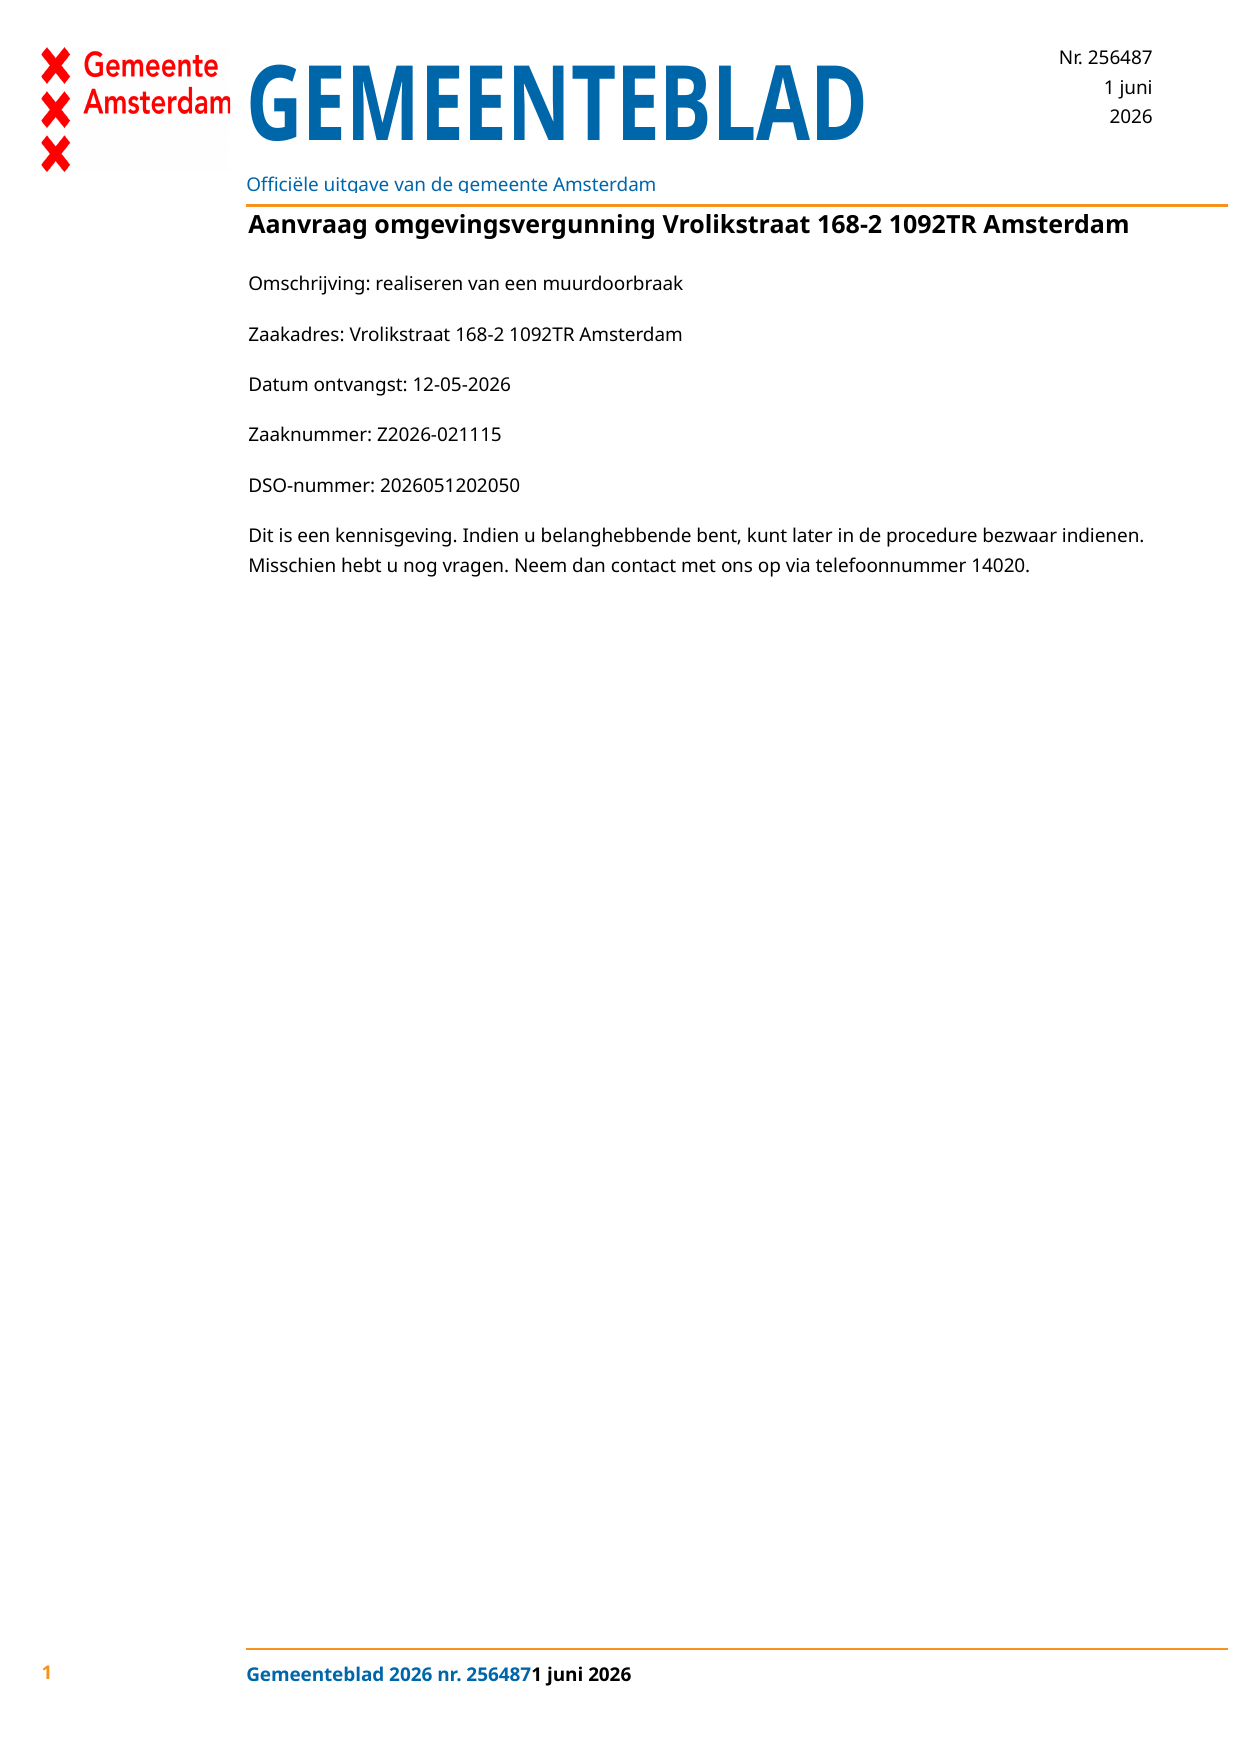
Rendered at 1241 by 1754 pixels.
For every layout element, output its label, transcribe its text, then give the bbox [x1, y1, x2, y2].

text Aanvraag omgevingsvergunning Vrolikstraat 168-2 1092TR Amsterdam [248, 207, 1152, 241]
text Dit is een kennisgeving. Indien u belanghebbende bent, kunt later in de procedure bezwaar indienen. Misschien hebt u nog vragen. Neem dan contact met ons op via telefoonnummer 14020. [248, 522, 1152, 578]
text Omschrijving: realiseren van een muurdoorbraak [248, 270, 1152, 296]
text Zaaknummer: Z2026-021115 [248, 422, 1152, 447]
picture [41, 47, 231, 172]
text Datum ontvangst: 12-05-2026 [248, 371, 1152, 397]
text Zaakadres: Vrolikstraat 168-2 1092TR Amsterdam [248, 321, 1152, 346]
text DSO-nummer: 2026051202050 [248, 472, 1152, 498]
